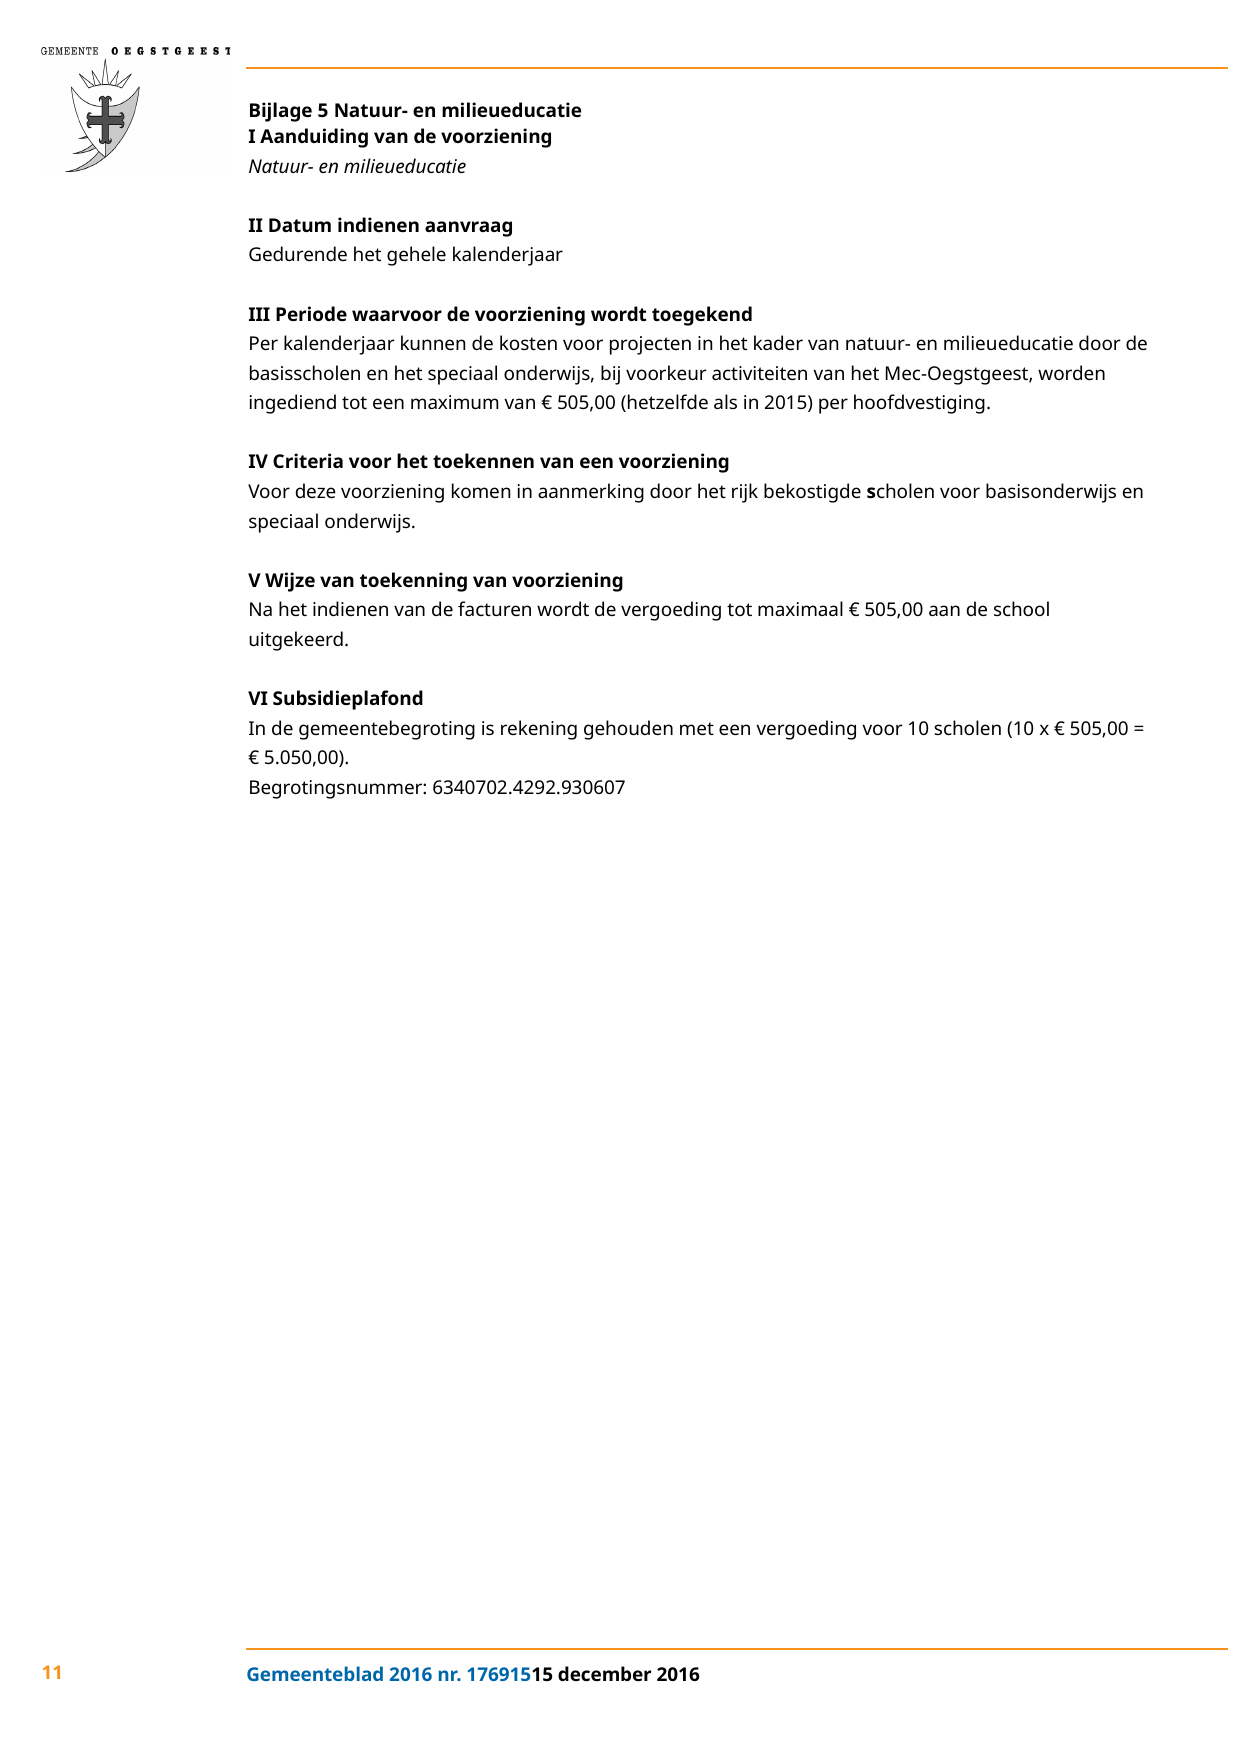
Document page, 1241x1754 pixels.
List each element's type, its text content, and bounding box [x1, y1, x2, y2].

text Na het indienen van de facturen wordt de vergoeding tot maximaal € 505,00 aan de school uitgekeerd. [248, 597, 1152, 652]
picture [41, 47, 231, 172]
text Per kalenderjaar kunnen de kosten voor projecten in het kader van natuur- en milieu­educatie door de basisscholen en het speciaal onderwijs, bij voorkeur activiteiten van het Mec-Oegstgeest, worden ingediend tot een maximum van € 505,00 (hetzelfde als in 2015) per hoofdvestiging. [248, 330, 1152, 415]
text Voor deze voorziening komen in aanmerking door het rijk bekostigde scholen voor basis­onderwijs en speciaal onderwijs. [248, 478, 1152, 534]
text I Aanduiding van de voorziening [248, 123, 1152, 149]
text VI Subsidieplafond [248, 685, 1152, 711]
text II Datum indienen aanvraag [248, 212, 1152, 238]
text IV Criteria voor het toekennen van een voorziening [248, 449, 1152, 474]
text Natuur- en milieueducatie [248, 153, 1152, 179]
text Gedurende het gehele kalenderjaar [248, 242, 1152, 267]
text III Periode waarvoor de voorziening wordt toegekend [248, 301, 1152, 327]
text Bijlage 5 Natuur- en milieueducatie [248, 95, 1152, 123]
text In de gemeentebegroting is rekening gehouden met een vergoeding voor 10 scholen (10 x € 505,00 = € 5.050,00). [248, 715, 1152, 770]
text V Wijze van toekenning van voorziening [248, 567, 1152, 593]
text Begrotingsnummer: 6340702.4292.930607 [248, 774, 1152, 800]
